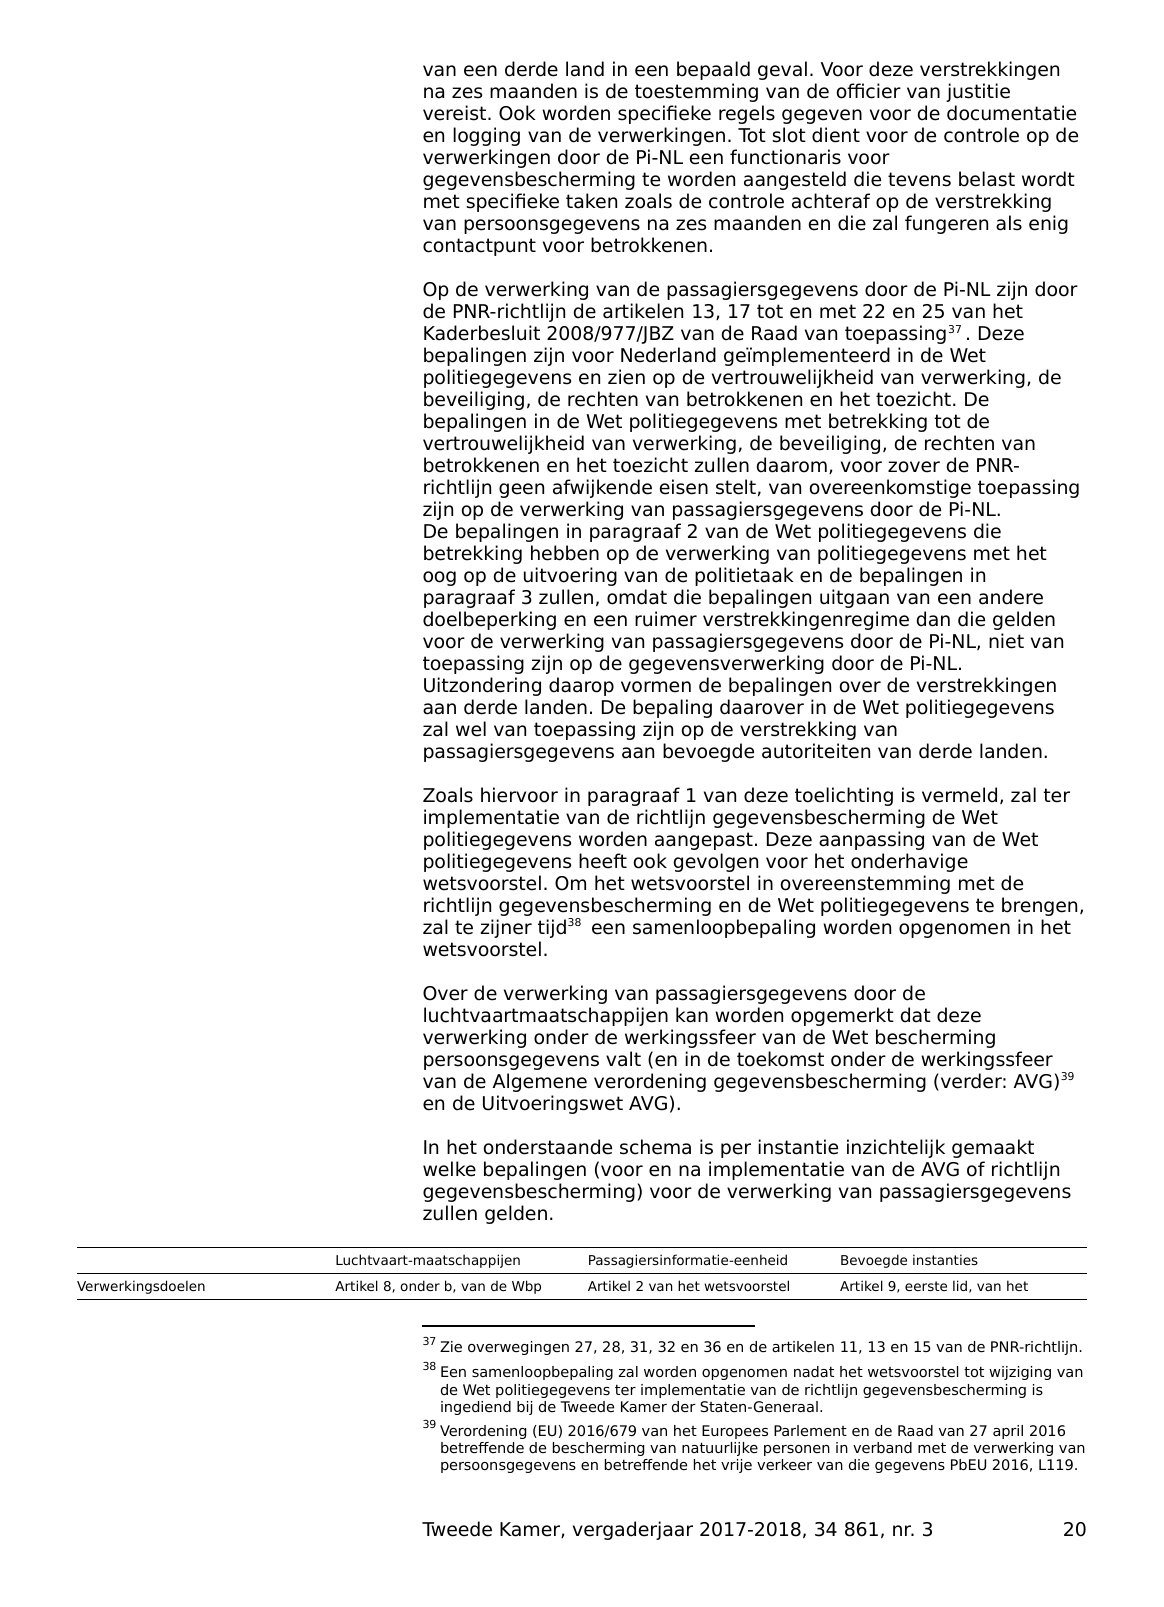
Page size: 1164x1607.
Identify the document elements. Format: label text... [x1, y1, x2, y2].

text Verordening (EU) 2016/679 van het Europees Parlement en de Raad van 27 april 2016 betreffende de bescherming van natuurlijke personen in verband met de verwerking van persoonsgegevens en betreffende het vrije verkeer van die gegevens PbEU 2016, L119. [422, 1418, 1087, 1474]
text Zie overwegingen 27, 28, 31, 32 en 36 en de artikelen 11, 13 en 15 van de PNR-richtlijn. [422, 1335, 1087, 1357]
table_header [77, 1248, 329, 1273]
text Een samenloopbepaling zal worden opgenomen nadat het wetsvoorstel tot wijziging van de Wet politiegegevens ter implementatie van de richtlijn gegevensbescherming is ingediend bij de Tweede Kamer der Staten-Generaal. [422, 1360, 1087, 1416]
text In het onderstaande schema is per instantie inzichtelijk gemaakt welke bepalingen (voor en na implementatie van de AVG of richtlijn gegevensbescherming) voor de verwerking van passagiersgegevens zullen gelden. [422, 1137, 1087, 1225]
table_header Luchtvaart-maatschappijen [329, 1248, 582, 1273]
table_cell Artikel 8, onder b, van de Wbp [329, 1274, 582, 1299]
table_header Passagiersinformatie-eenheid [582, 1248, 834, 1273]
text De bepalingen in paragraaf 2 van de Wet politiegegevens die betrekking hebben op de verwerking van politiegegevens met het oog op de uitvoering van de politietaak en de bepalingen in paragraaf 3 zullen, omdat die bepalingen uitgaan van een andere doelbeperking en een ruimer verstrekkingenregime dan die gelden voor de verwerking van passagiersgegevens door de Pi-NL, niet van toepassing zijn op de gegevensverwerking door de Pi-NL. Uitzondering daarop vormen de bepalingen over de verstrekkingen aan derde landen. De bepaling daarover in de Wet politiegegevens zal wel van toepassing zijn op de verstrekking van passagiersgegevens aan bevoegde autoriteiten van derde landen. [422, 521, 1087, 763]
table_cell Artikel 9, eerste lid, van het [834, 1274, 1087, 1299]
text Over de verwerking van passagiersgegevens door de luchtvaartmaatschappijen kan worden opgemerkt dat deze verwerking onder de werkingssfeer van de Wet bescherming persoonsgegevens valt (en in de toekomst onder de werkingssfeer van de Algemene verordening gegevensbescherming (verder: AVG) en de Uitvoeringswet AVG). [422, 983, 1087, 1115]
text Zoals hiervoor in paragraaf 1 van deze toelichting is vermeld, zal ter implementatie van de richtlijn gegevensbescherming de Wet politiegegevens worden aangepast. Deze aanpassing van de Wet politiegegevens heeft ook gevolgen voor het onderhavige wetsvoorstel. Om het wetsvoorstel in overeenstemming met de richtlijn gegevensbescherming en de Wet politiegegevens te brengen, zal te zijner tijd een samenloopbepaling worden opgenomen in het wetsvoorstel. [422, 785, 1087, 961]
text van een derde land in een bepaald geval. Voor deze verstrekkingen na zes maanden is de toestemming van de officier van justitie vereist. Ook worden specifieke regels gegeven voor de documentatie en logging van de verwerkingen. Tot slot dient voor de controle op de verwerkingen door de Pi-NL een functionaris voor gegevensbescherming te worden aangesteld die tevens belast wordt met specifieke taken zoals de controle achteraf op de verstrekking van persoonsgegevens na zes maanden en die zal fungeren als enig contactpunt voor betrokkenen. [422, 59, 1087, 257]
table_header Bevoegde instanties [834, 1248, 1087, 1273]
table_cell Artikel 2 van het wetsvoorstel [582, 1274, 834, 1299]
text Op de verwerking van de passagiersgegevens door de Pi-NL zijn door de PNR-richtlijn de artikelen 13, 17 tot en met 22 en 25 van het Kaderbesluit 2008/977/JBZ van de Raad van toepassing. Deze bepalingen zijn voor Nederland geïmplementeerd in de Wet politiegegevens en zien op de vertrouwelijkheid van verwerking, de beveiliging, de rechten van betrokkenen en het toezicht. De bepalingen in de Wet politiegegevens met betrekking tot de vertrouwelijkheid van verwerking, de beveiliging, de rechten van betrokkenen en het toezicht zullen daarom, voor zover de PNR-richtlijn geen afwijkende eisen stelt, van overeenkomstige toepassing zijn op de verwerking van passagiersgegevens door de Pi-NL. [422, 279, 1087, 521]
table_cell Verwerkingsdoelen [77, 1274, 329, 1299]
